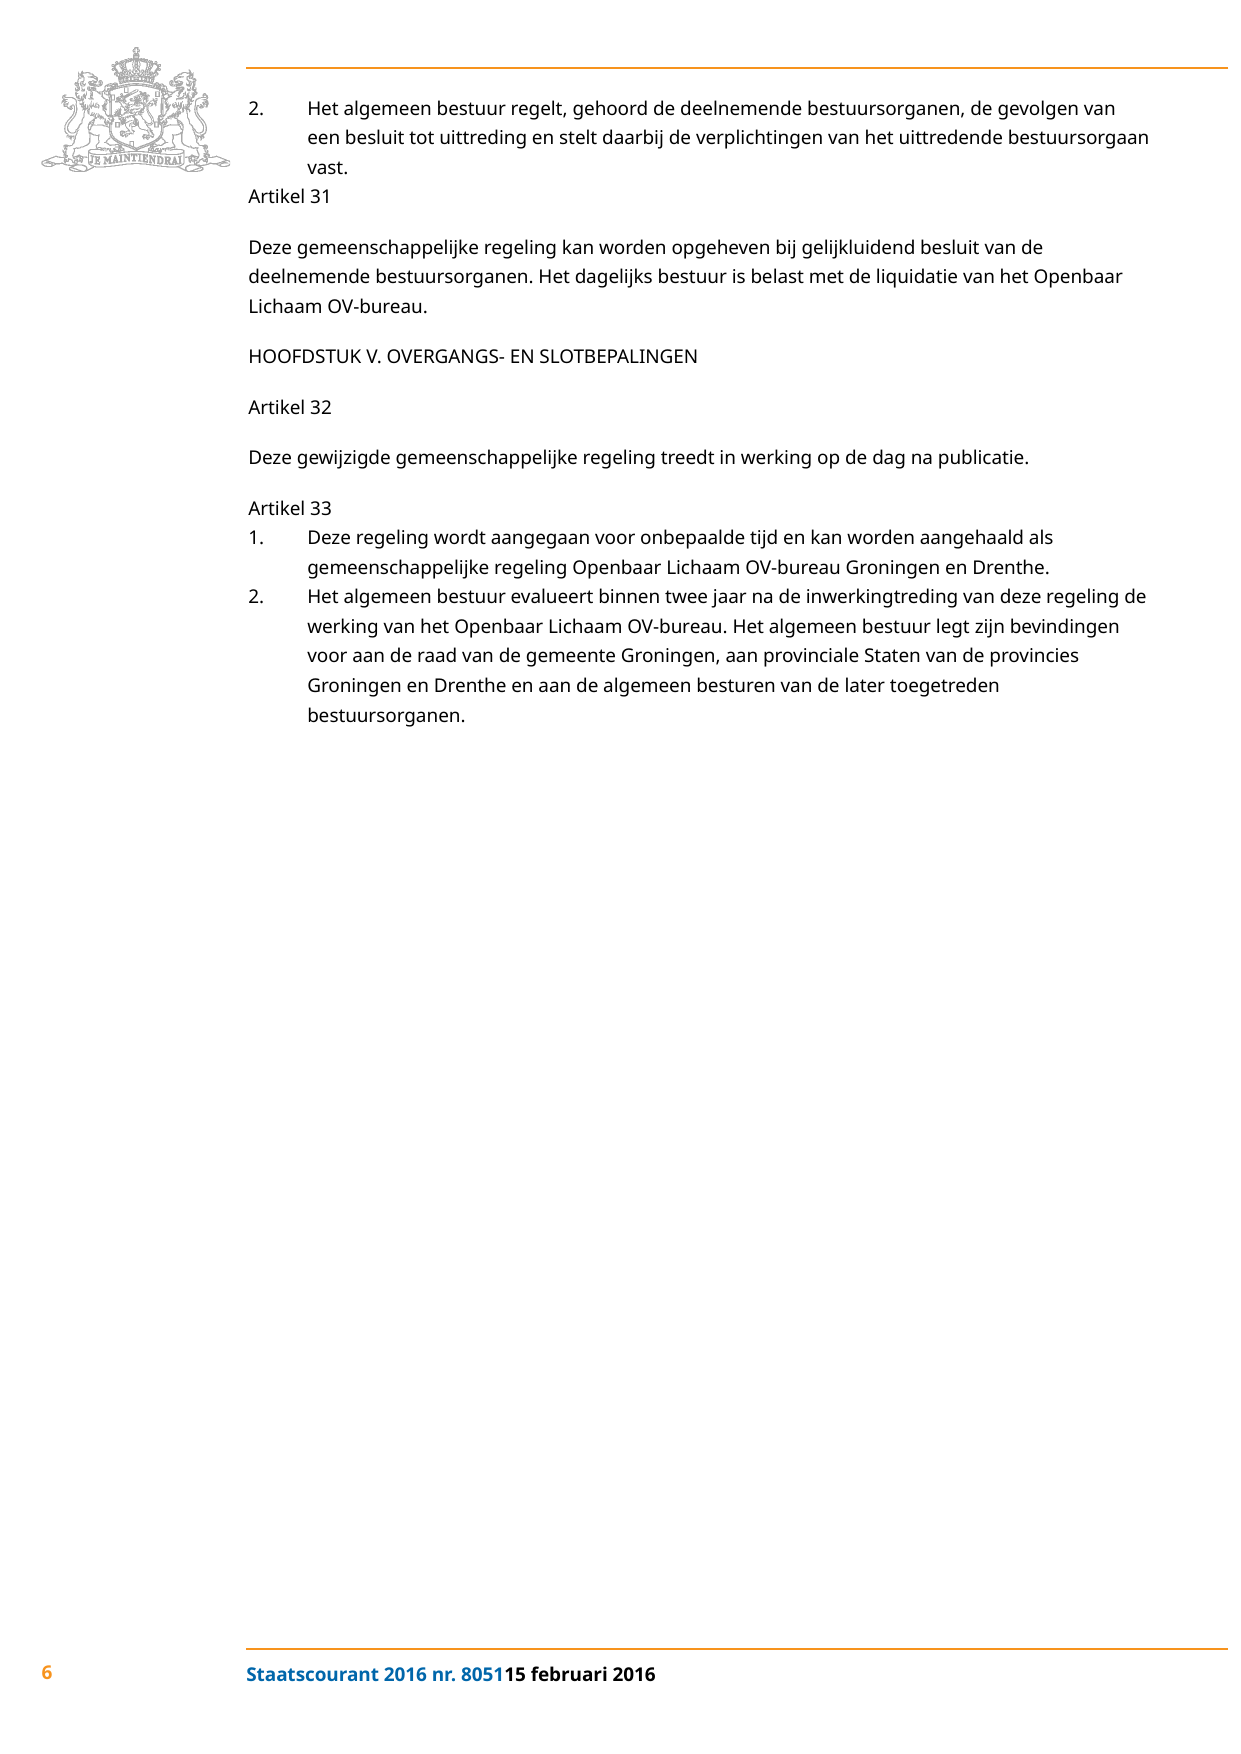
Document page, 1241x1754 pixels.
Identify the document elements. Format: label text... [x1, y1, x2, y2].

list Het algemeen bestuur evalueert binnen twee jaar na de inwerkingtreding van deze regeling de werking van het Openbaar Lichaam OV-bureau. Het algemeen bestuur legt zijn bevindingen voor aan de raad van de gemeente Groningen, aan provinciale Staten van de provincies Groningen en Drenthe en aan de algemeen besturen van de later toegetreden bestuursorganen. [248, 583, 1152, 728]
text Deze gemeenschappelijke regeling kan worden opgeheven bij gelijkluidend besluit van de deelnemende bestuursorganen. Het dagelijks bestuur is belast met de liquidatie van het Openbaar Lichaam OV-bureau. [248, 234, 1152, 319]
list Het algemeen bestuur regelt, gehoord de deelnemende bestuursorganen, de gevolgen van een besluit tot uittreding en stelt daarbij de verplichtingen van het uittredende bestuursorgaan vast. [248, 95, 1152, 180]
list Deze regeling wordt aangegaan voor onbepaalde tijd en kan worden aangehaald als gemeenschappelijke regeling Openbaar Lichaam OV-bureau Groningen en Drenthe. [248, 524, 1152, 580]
text HOOFDSTUK V. OVERGANGS- EN SLOTBEPALINGEN [248, 343, 1152, 369]
text Artikel 32 [248, 394, 1152, 420]
text Deze gewijzigde gemeenschappelijke regeling treedt in werking op de dag na publicatie. [248, 444, 1152, 470]
text Artikel 31 [248, 183, 1152, 209]
text Artikel 33 [248, 495, 1152, 521]
picture [41, 47, 231, 172]
